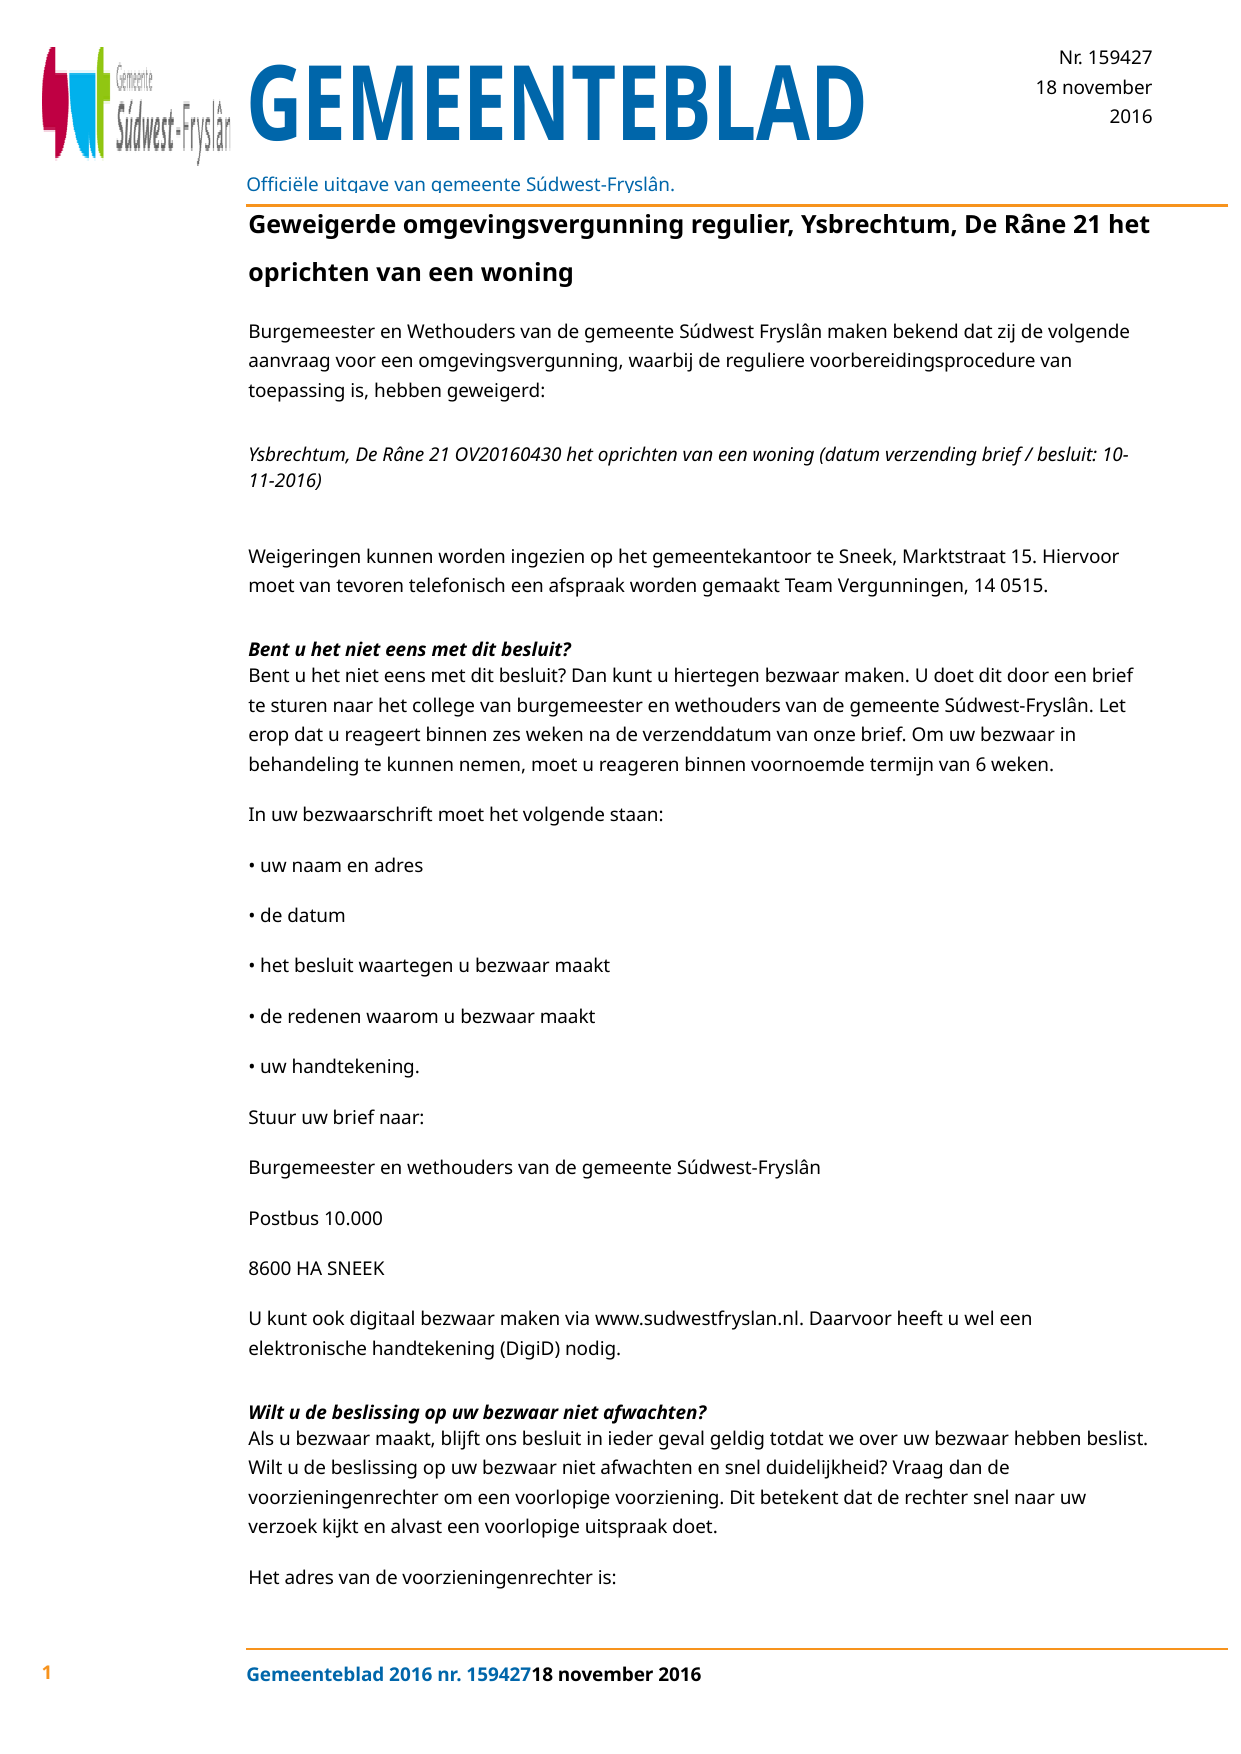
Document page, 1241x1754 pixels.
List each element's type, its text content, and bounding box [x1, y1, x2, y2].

text Ysbrechtum, De Râne 21 OV20160430 het oprichten van een woning (datum verzending brief / besluit: 10-11-2016) [248, 441, 1152, 492]
text • uw naam en adres [248, 852, 1152, 877]
text Postbus 10.000 [248, 1205, 1152, 1230]
text Stuur uw brief naar: [248, 1104, 1152, 1129]
text Als u bezwaar maakt, blijft ons besluit in ieder geval geldig totdat we over uw bezwaar hebben beslist. Wilt u de beslissing op uw bezwaar niet afwachten en snel duidelijkheid? Vraag dan de voorzieningenrechter om een voorlopige voorziening. Dit betekent dat de rechter snel naar uw verzoek kijkt en alvast een voorlopige uitspraak doet. [248, 1425, 1152, 1539]
text Weigeringen kunnen worden ingezien op het gemeentekantoor te Sneek, Marktstraat 15. Hiervoor moet van tevoren telefonisch een afspraak worden gemaakt Team Vergunningen, 14 0515. [248, 543, 1152, 598]
text U kunt ook digitaal bezwaar maken via www.sudwestfryslan.nl. Daarvoor heeft u wel een elektronische handtekening (DigiD) nodig. [248, 1306, 1152, 1361]
text Burgemeester en Wethouders van de gemeente Súdwest Fryslân maken bekend dat zij de volgende aanvraag voor een omgevingsvergunning, waarbij de reguliere voorbereidingsprocedure van toepassing is, hebben geweigerd: [248, 318, 1152, 403]
text Wilt u de beslissing op uw bezwaar niet afwachten? [248, 1399, 1152, 1425]
picture [41, 47, 231, 172]
text • de redenen waarom u bezwaar maakt [248, 1003, 1152, 1029]
text In uw bezwaarschrift moet het volgende staan: [248, 801, 1152, 827]
text • de datum [248, 902, 1152, 928]
text Bent u het niet eens met dit besluit? [248, 636, 1152, 662]
text Burgemeester en wethouders van de gemeente Súdwest-Fryslân [248, 1154, 1152, 1180]
text Het adres van de voorzieningenrechter is: [248, 1564, 1152, 1590]
text • het besluit waartegen u bezwaar maakt [248, 953, 1152, 978]
text Geweigerde omgevingsvergunning regulier, Ysbrechtum, De Râne 21 het oprichten van een woning [248, 207, 1152, 288]
text 8600 HA SNEEK [248, 1255, 1152, 1281]
text • uw handtekening. [248, 1053, 1152, 1079]
text Bent u het niet eens met dit besluit? Dan kunt u hiertegen bezwaar maken. U doet dit door een brief te sturen naar het college van burgemeester en wethouders van de gemeente Súdwest-Fryslân. Let erop dat u reageert binnen zes weken na de verzenddatum van onze brief. Om uw bezwaar in behandeling te kunnen nemen, moet u reageren binnen voornoemde termijn van 6 weken. [248, 662, 1152, 777]
